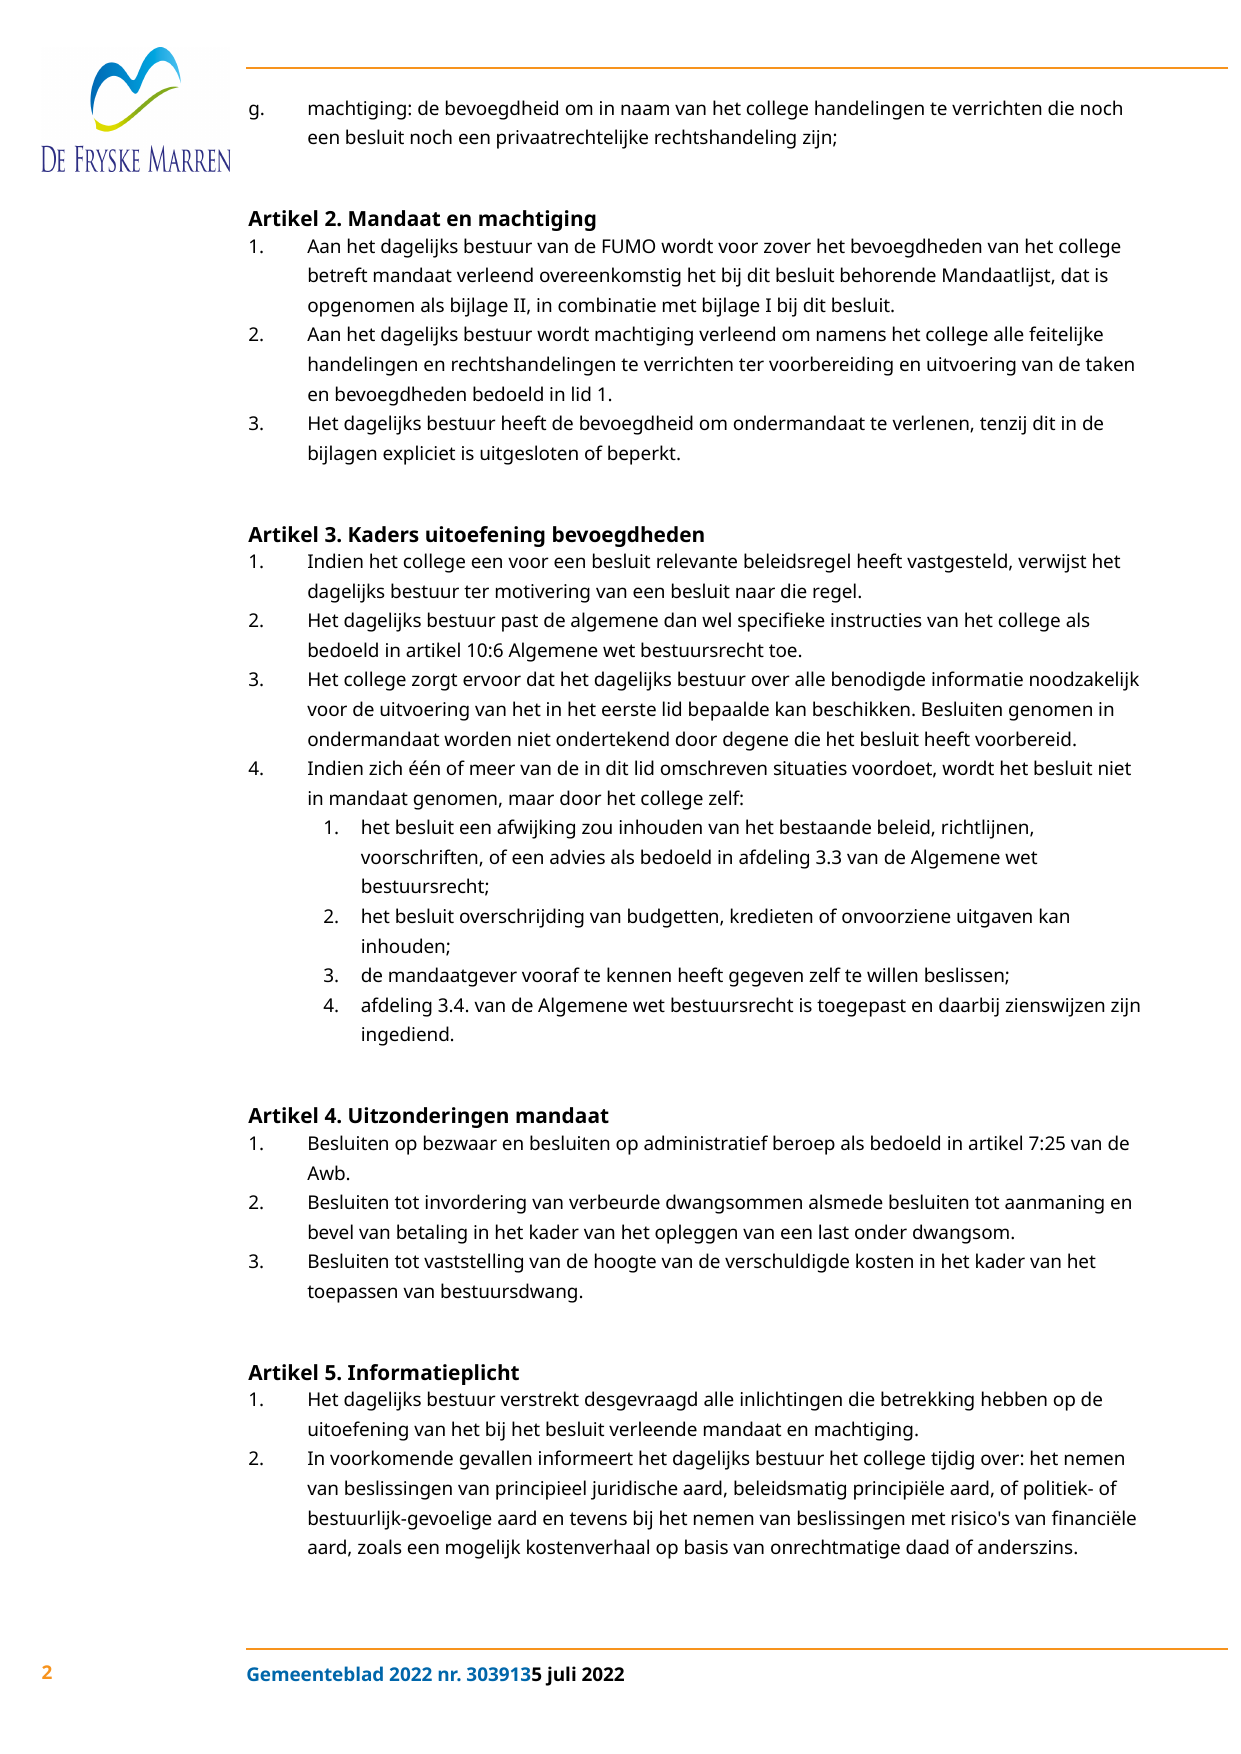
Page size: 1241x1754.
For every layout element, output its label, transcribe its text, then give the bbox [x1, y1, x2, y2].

list Het dagelijks bestuur past de algemene dan wel specifieke instructies van het college als bedoeld in artikel 10:6 Algemene wet bestuursrecht toe. [248, 607, 1152, 663]
text Artikel 2. Mandaat en machtiging [248, 204, 1152, 233]
list de mandaatgever vooraf te kennen heeft gegeven zelf te willen beslissen; [323, 962, 1152, 988]
text Artikel 4. Uitzonderingen mandaat [248, 1102, 1152, 1130]
list machtiging: de bevoegdheid om in naam van het college handelingen te verrichten die noch een besluit noch een privaatrechtelijke rechtshandeling zijn; [248, 95, 1152, 150]
list Besluiten tot vaststelling van de hoogte van de verschuldigde kosten in het kader van het toepassen van bestuursdwang. [248, 1248, 1152, 1304]
list Aan het dagelijks bestuur wordt machtiging verleend om namens het college alle feitelijke handelingen en rechtshandelingen te verrichten ter voorbereiding en uitvoering van de taken en bevoegdheden bedoeld in lid 1. [248, 322, 1152, 406]
text Artikel 5. Informatieplicht [248, 1358, 1152, 1386]
list Besluiten op bezwaar en besluiten op administratief beroep als bedoeld in artikel 7:25 van de Awb. [248, 1130, 1152, 1185]
list In voorkomende gevallen informeert het dagelijks bestuur het college tijdig over: het nemen van beslissingen van principieel juridische aard, beleidsmatig principiële aard, of politiek- of bestuurlijk-gevoelige aard en tevens bij het nemen van beslissingen met risico's van financiële aard, zoals een mogelijk kostenverhaal op basis van onrechtmatige daad of anderszins. [248, 1446, 1152, 1560]
list het besluit overschrijding van budgetten, kredieten of onvoorziene uitgaven kan inhouden; [323, 903, 1152, 959]
list Indien het college een voor een besluit relevante beleidsregel heeft vastgesteld, verwijst het dagelijks bestuur ter motivering van een besluit naar die regel. [248, 548, 1152, 604]
list Indien zich één of meer van de in dit lid omschreven situaties voordoet, wordt het besluit niet in mandaat genomen, maar door het college zelf: [248, 755, 1152, 811]
list afdeling 3.4. van de Algemene wet bestuursrecht is toegepast en daarbij zienswijzen zijn ingediend. [323, 992, 1152, 1047]
list Besluiten tot invordering van verbeurde dwangsommen alsmede besluiten tot aanmaning en bevel van betaling in het kader van het opleggen van een last onder dwangsom. [248, 1189, 1152, 1244]
text Artikel 3. Kaders uitoefening bevoegdheden [248, 520, 1152, 548]
list Aan het dagelijks bestuur van de FUMO wordt voor zover het bevoegdheden van het college betreft mandaat verleend overeenkomstig het bij dit besluit behorende Mandaatlijst, dat is opgenomen als bijlage II, in combinatie met bijlage I bij dit besluit. [248, 233, 1152, 318]
picture [41, 47, 231, 172]
list Het dagelijks bestuur heeft de bevoegdheid om ondermandaat te verlenen, tenzij dit in de bijlagen expliciet is uitgesloten of beperkt. [248, 410, 1152, 466]
list het besluit een afwijking zou inhouden van het bestaande beleid, richtlijnen, voorschriften, of een advies als bedoeld in afdeling 3.3 van de Algemene wet bestuursrecht; [323, 814, 1152, 899]
list Het dagelijks bestuur verstrekt desgevraagd alle inlichtingen die betrekking hebben op de uitoefening van het bij het besluit verleende mandaat en machtiging. [248, 1386, 1152, 1442]
list Het college zorgt ervoor dat het dagelijks bestuur over alle benodigde informatie noodzakelijk voor de uitvoering van het in het eerste lid bepaalde kan beschikken. Besluiten genomen in ondermandaat worden niet ondertekend door degene die het besluit heeft voorbereid. [248, 667, 1152, 752]
